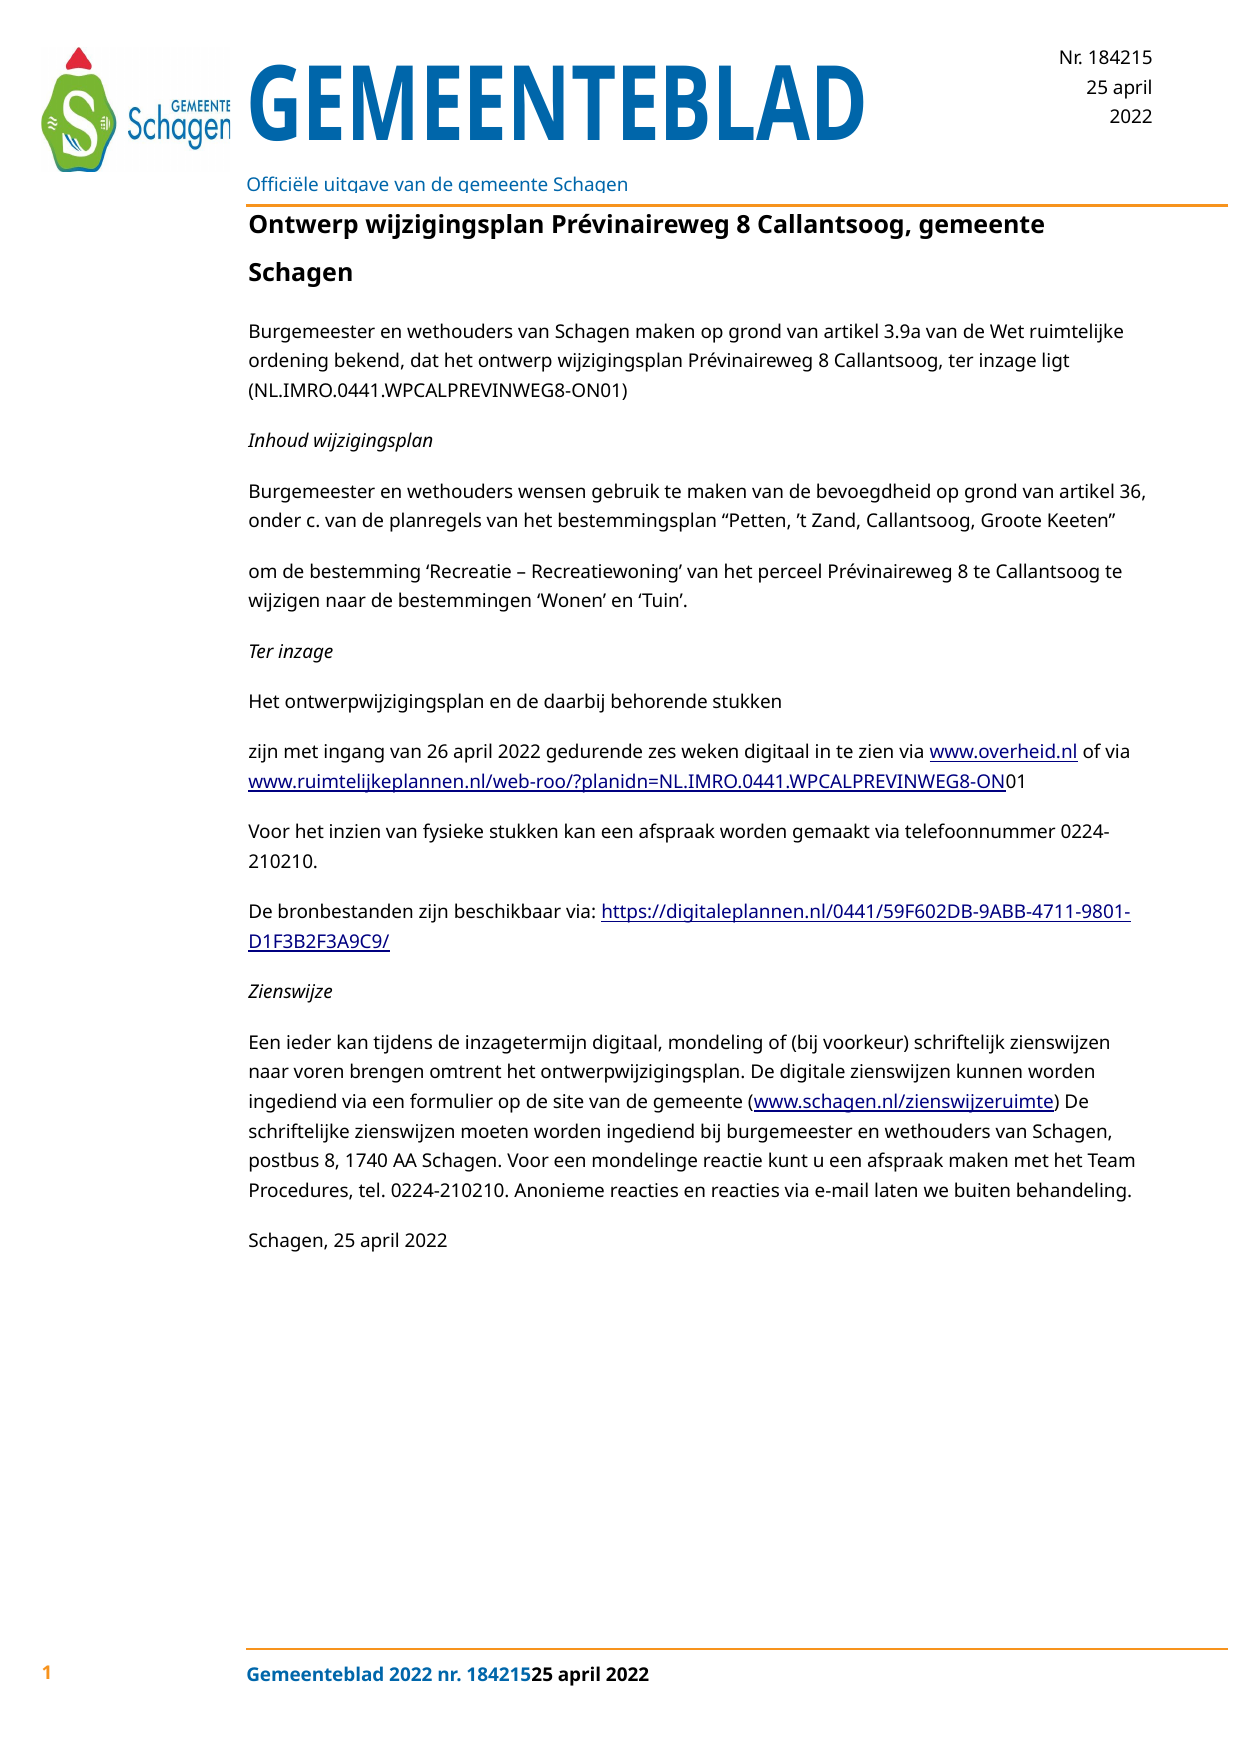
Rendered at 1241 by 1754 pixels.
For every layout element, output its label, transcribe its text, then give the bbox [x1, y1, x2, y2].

text De bronbestanden zijn beschikbaar via: https://digitaleplannen.nl/0441/59F602DB-9ABB-4711-9801-D1F3B2F3A9C9/ [248, 899, 1152, 954]
text Voor het inzien van fysieke stukken kan een afspraak worden gemaakt via telefoonnummer 0224-210210. [248, 819, 1152, 874]
text om de bestemming ‘Recreatie – Recreatiewoning’ van het perceel Prévinaireweg 8 te Callantsoog te wijzigen naar de bestemmingen ‘Wonen’ en ‘Tuin’. [248, 558, 1152, 613]
text Het ontwerpwijzigingsplan en de daarbij behorende stukken [248, 688, 1152, 714]
text Een ieder kan tijdens de inzagetermijn digitaal, mondeling of (bij voorkeur) schriftelijk zienswijzen naar voren brengen omtrent het ontwerpwijzigingsplan. De digitale zienswijzen kunnen worden ingediend via een formulier op de site van de gemeente (www.schagen.nl/zienswijzeruimte) De schriftelijke zienswijzen moeten worden ingediend bij burgemeester en wethouders van Schagen, postbus 8, 1740 AA Schagen. Voor een mondelinge reactie kunt u een afspraak maken met het Team Procedures, tel. 0224-210210. Anonieme reacties en reacties via e-mail laten we buiten behandeling. [248, 1029, 1152, 1203]
text Burgemeester en wethouders wensen gebruik te maken van de bevoegdheid op grond van artikel 36, onder c. van de planregels van het bestemmingsplan “Petten, ’t Zand, Callantsoog, Groote Keeten” [248, 478, 1152, 533]
text Ontwerp wijzigingsplan Prévinaireweg 8 Callantsoog, gemeente Schagen [248, 207, 1152, 288]
text Burgemeester en wethouders van Schagen maken op grond van artikel 3.9a van de Wet ruimtelijke ordening bekend, dat het ontwerp wijzigingsplan Prévinaireweg 8 Callantsoog, ter inzage ligt (NL.IMRO.0441.WPCALPREVINWEG8-ON01) [248, 318, 1152, 403]
text zijn met ingang van 26 april 2022 gedurende zes weken digitaal in te zien via www.overheid.nl of via www.ruimtelijkeplannen.nl/web-roo/?planidn=NL.IMRO.0441.WPCALPREVINWEG8-ON01 [248, 739, 1152, 794]
text Inhoud wijzigingsplan [248, 427, 1152, 453]
text Ter inzage [248, 638, 1152, 664]
text Zienswijze [248, 979, 1152, 1004]
picture [41, 47, 231, 172]
text Schagen, 25 april 2022 [248, 1227, 1152, 1253]
